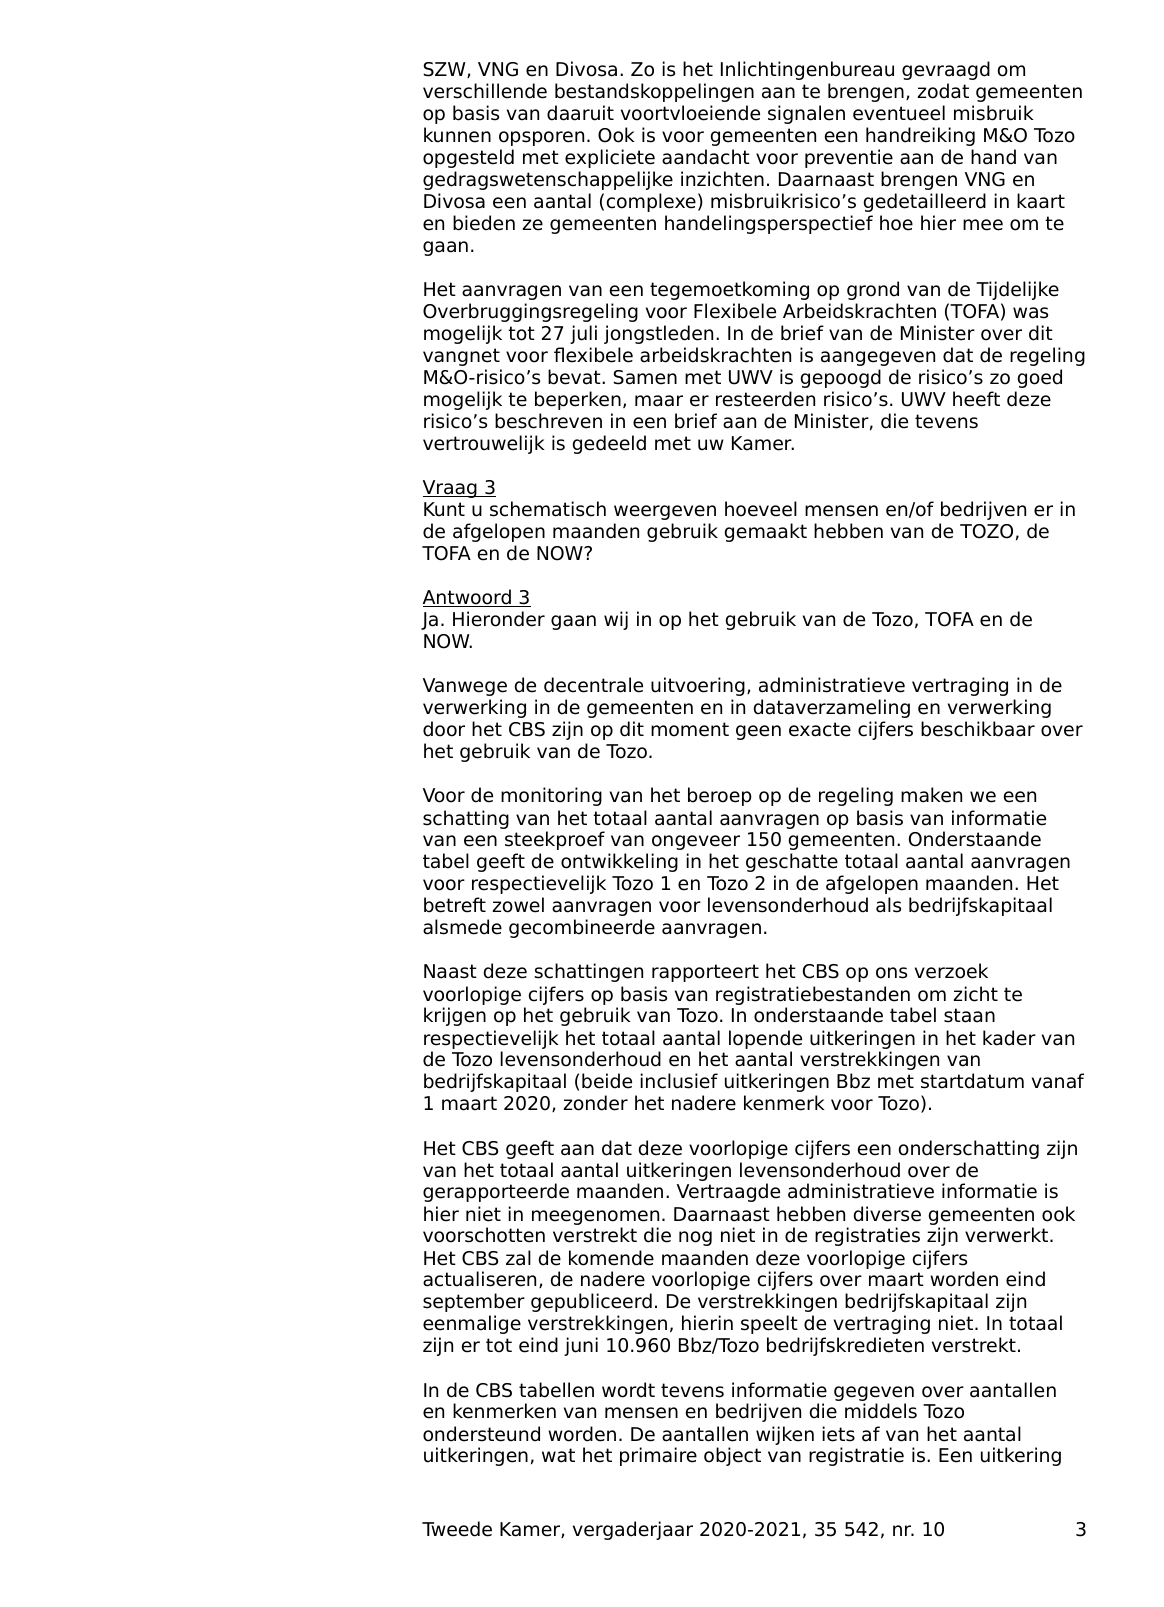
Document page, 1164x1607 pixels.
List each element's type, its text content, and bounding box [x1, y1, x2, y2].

text Vanwege de decentrale uitvoering, administratieve vertraging in de verwerking in de gemeenten en in dataverzameling en verwerking door het CBS zijn op dit moment geen exacte cijfers beschikbaar over het gebruik van de Tozo. [422, 675, 1087, 763]
text Het aanvragen van een tegemoetkoming op grond van de Tijdelijke Overbruggingsregeling voor Flexibele Arbeidskrachten (TOFA) was mogelijk tot 27 juli jongstleden. In de brief van de Minister over dit vangnet voor flexibele arbeidskrachten is aangegeven dat de regeling M&O-risico’s bevat. Samen met UWV is gepoogd de risico’s zo goed mogelijk te beperken, maar er resteerden risico’s. UWV heeft deze risico’s beschreven in een brief aan de Minister, die tevens vertrouwelijk is gedeeld met uw Kamer. [422, 279, 1087, 455]
text Vraag 3 [422, 477, 1087, 499]
text SZW, VNG en Divosa. Zo is het Inlichtingenbureau gevraagd om verschillende bestandskoppelingen aan te brengen, zodat gemeenten op basis van daaruit voortvloeiende signalen eventueel misbruik kunnen opsporen. Ook is voor gemeenten een handreiking M&O Tozo opgesteld met expliciete aandacht voor preventie aan de hand van gedragswetenschappelijke inzichten. Daarnaast brengen VNG en Divosa een aantal (complexe) misbruikrisico’s gedetailleerd in kaart en bieden ze gemeenten handelingsperspectief hoe hier mee om te gaan. [422, 59, 1087, 257]
text Naast deze schattingen rapporteert het CBS op ons verzoek voorlopige cijfers op basis van registratiebestanden om zicht te krijgen op het gebruik van Tozo. In onderstaande tabel staan respectievelijk het totaal aantal lopende uitkeringen in het kader van de Tozo levensonderhoud en het aantal verstrekkingen van bedrijfskapitaal (beide inclusief uitkeringen Bbz met startdatum vanaf 1 maart 2020, zonder het nadere kenmerk voor Tozo). [422, 961, 1087, 1115]
text Antwoord 3 [422, 587, 1087, 609]
text Voor de monitoring van het beroep op de regeling maken we een schatting van het totaal aantal aanvragen op basis van informatie van een steekproef van ongeveer 150 gemeenten. Onderstaande tabel geeft de ontwikkeling in het geschatte totaal aantal aanvragen voor respectievelijk Tozo 1 en Tozo 2 in de afgelopen maanden. Het betreft zowel aanvragen voor levensonderhoud als bedrijfskapitaal alsmede gecombineerde aanvragen. [422, 785, 1087, 939]
text Het CBS geeft aan dat deze voorlopige cijfers een onderschatting zijn van het totaal aantal uitkeringen levensonderhoud over de gerapporteerde maanden. Vertraagde administratieve informatie is hier niet in meegenomen. Daarnaast hebben diverse gemeenten ook voorschotten verstrekt die nog niet in de registraties zijn verwerkt. Het CBS zal de komende maanden deze voorlopige cijfers actualiseren, de nadere voorlopige cijfers over maart worden eind september gepubliceerd. De verstrekkingen bedrijfskapitaal zijn eenmalige verstrekkingen, hierin speelt de vertraging niet. In totaal zijn er tot eind juni 10.960 Bbz/Tozo bedrijfskredieten verstrekt. [422, 1137, 1087, 1357]
text Ja. Hieronder gaan wij in op het gebruik van de Tozo, TOFA en de NOW. [422, 609, 1087, 653]
text In de CBS tabellen wordt tevens informatie gegeven over aantallen en kenmerken van mensen en bedrijven die middels Tozo ondersteund worden. De aantallen wijken iets af van het aantal uitkeringen, wat het primaire object van registratie is. Een uitkering [422, 1379, 1087, 1467]
text Kunt u schematisch weergeven hoeveel mensen en/of bedrijven er in de afgelopen maanden gebruik gemaakt hebben van de TOZO, de TOFA en de NOW? [422, 499, 1087, 565]
